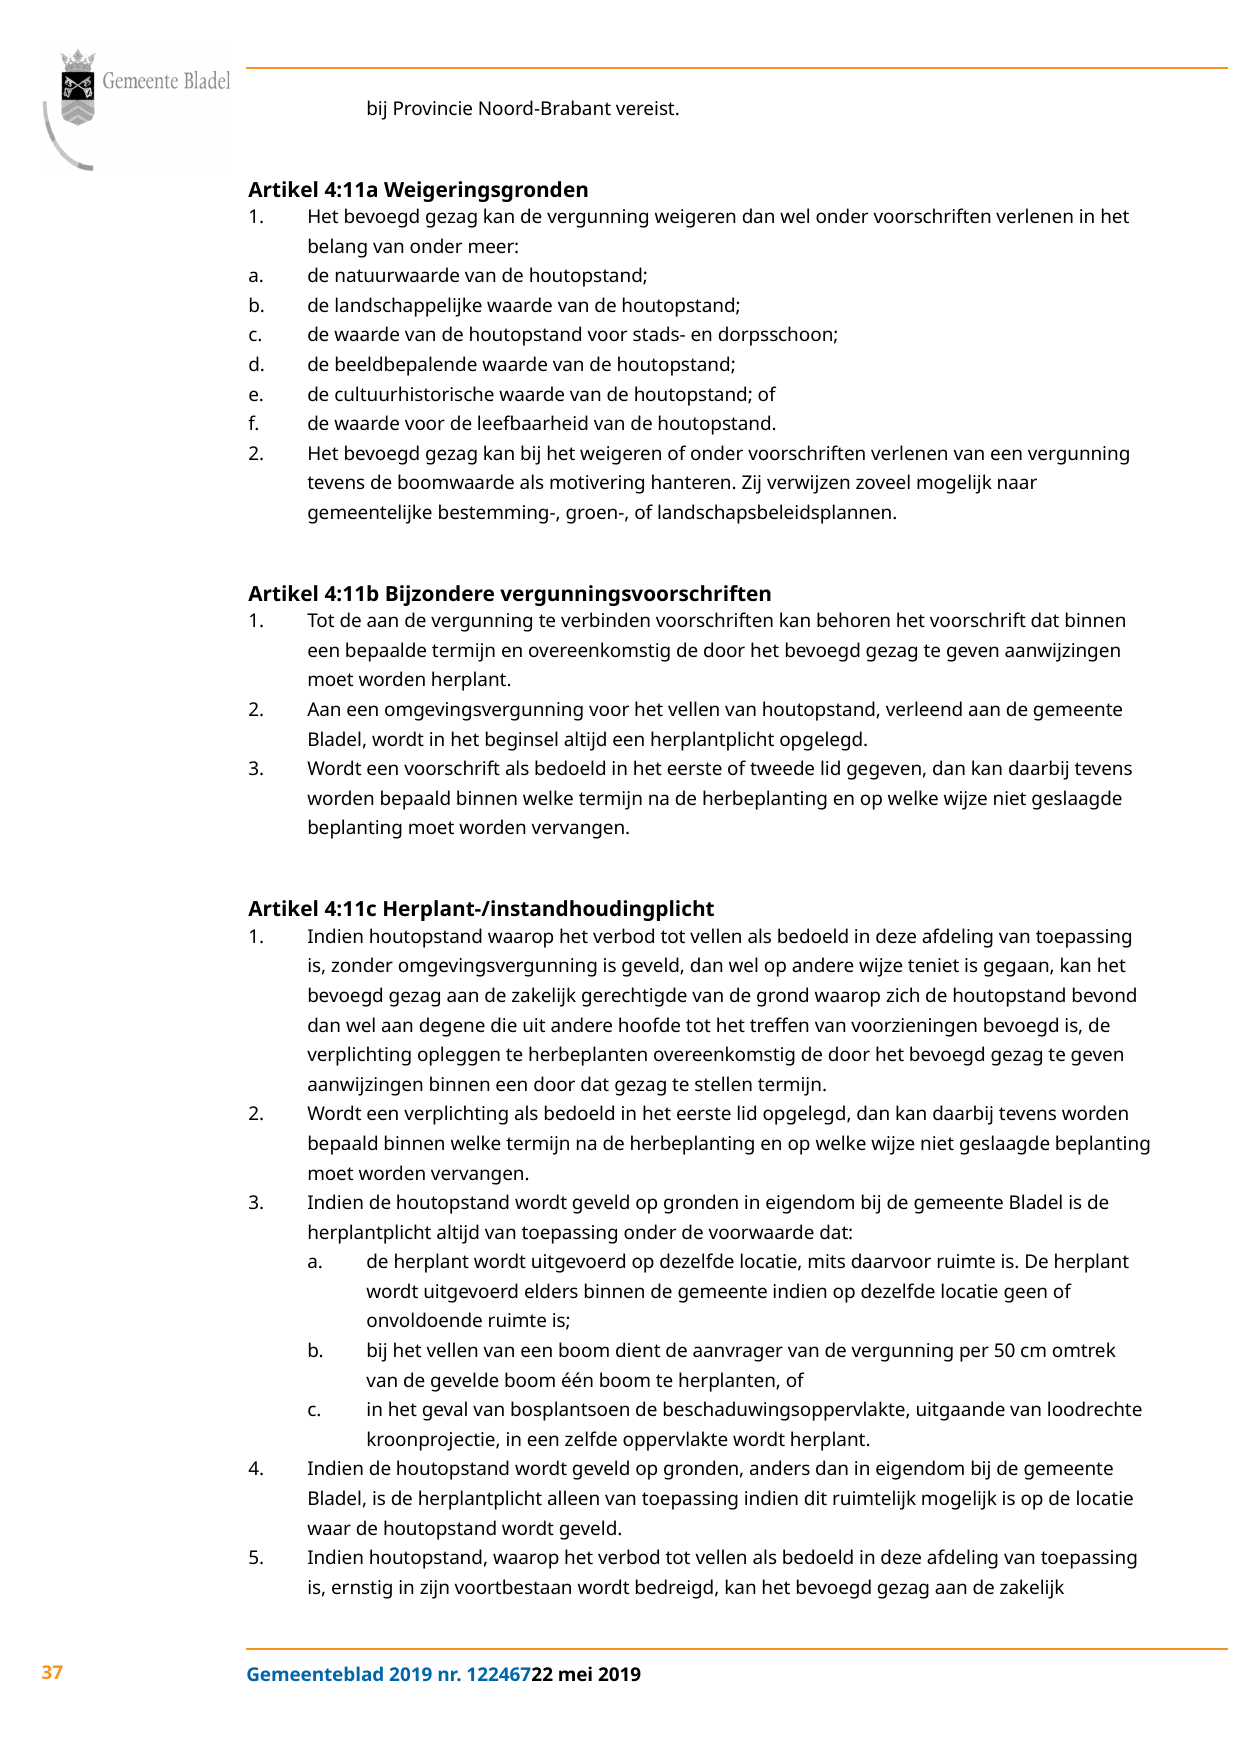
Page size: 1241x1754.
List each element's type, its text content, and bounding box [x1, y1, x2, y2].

text Artikel 4:11b Bijzondere vergunningsvoorschriften [248, 579, 1152, 607]
list bij het vellen van een boom dient de aanvrager van de vergunning per 50 cm omtrek van de gevelde boom één boom te herplanten, of [307, 1337, 1152, 1392]
list Indien de houtopstand wordt geveld op gronden, anders dan in eigendom bij de gemeente Bladel, is de herplantplicht alleen van toepassing indien dit ruimtelijk mogelijk is op de locatie waar de houtopstand wordt geveld. [248, 1456, 1152, 1540]
list Aan een omgevingsvergunning voor het vellen van houtopstand, verleend aan de gemeente Bladel, wordt in het beginsel altijd een herplantplicht opgelegd. [248, 696, 1152, 752]
list Het bevoegd gezag kan bij het weigeren of onder voorschriften verlenen van een vergunning tevens de boomwaarde als motivering hanteren. Zij verwijzen zoveel mogelijk naar gemeentelijke bestemming-, groen-, of landschapsbeleidsplannen. [248, 440, 1152, 525]
text Artikel 4:11a Weigeringsgronden [248, 175, 1152, 203]
list Wordt een voorschrift als bedoeld in het eerste of tweede lid gegeven, dan kan daarbij tevens worden bepaald binnen welke termijn na de herbeplanting en op welke wijze niet geslaagde beplanting moet worden vervangen. [248, 755, 1152, 840]
list Indien de houtopstand wordt geveld op gronden in eigendom bij de gemeente Bladel is de herplantplicht altijd van toepassing onder de voorwaarde dat: [248, 1189, 1152, 1244]
list Tot de aan de vergunning te verbinden voorschriften kan behoren het voorschrift dat binnen een bepaalde termijn en overeenkomstig de door het bevoegd gezag te geven aanwijzingen moet worden herplant. [248, 607, 1152, 692]
list de waarde van de houtopstand voor stads- en dorpsschoon; [248, 322, 1152, 347]
picture [41, 47, 231, 172]
list Indien houtopstand, waarop het verbod tot vellen als bedoeld in deze afdeling van toepassing is, ernstig in zijn voortbestaan wordt bedreigd, kan het bevoegd gezag aan de zakelijk [248, 1544, 1152, 1599]
list bij Provincie Noord-Brabant vereist. [307, 95, 1152, 121]
list de beeldbepalende waarde van de houtopstand; [248, 351, 1152, 377]
list Wordt een verplichting als bedoeld in het eerste lid opgelegd, dan kan daarbij tevens worden bepaald binnen welke termijn na de herbeplanting en op welke wijze niet geslaagde beplanting moet worden vervangen. [248, 1101, 1152, 1185]
list de waarde voor de leefbaarheid van de houtopstand. [248, 410, 1152, 436]
list Indien houtopstand waarop het verbod tot vellen als bedoeld in deze afdeling van toepassing is, zonder omgevingsvergunning is geveld, dan wel op andere wijze teniet is gegaan, kan het bevoegd gezag aan de zakelijk gerechtigde van de grond waarop zich de houtopstand bevond dan wel aan degene die uit andere hoofde tot het treffen van voorzieningen bevoegd is, de verplichting opleggen te herbeplanten overeenkomstig de door het bevoegd gezag te geven aanwijzingen binnen een door dat gezag te stellen termijn. [248, 923, 1152, 1097]
list de landschappelijke waarde van de houtopstand; [248, 292, 1152, 318]
list de natuurwaarde van de houtopstand; [248, 262, 1152, 288]
list in het geval van bosplantsoen de beschaduwingsoppervlakte, uitgaande van loodrechte kroonprojectie, in een zelfde oppervlakte wordt herplant. [307, 1396, 1152, 1452]
text Artikel 4:11c Herplant-/instandhoudingplicht [248, 894, 1152, 923]
list de herplant wordt uitgevoerd op dezelfde locatie, mits daarvoor ruimte is. De herplant wordt uitgevoerd elders binnen de gemeente indien op dezelfde locatie geen of onvoldoende ruimte is; [307, 1248, 1152, 1333]
list de cultuurhistorische waarde van de houtopstand; of [248, 381, 1152, 406]
list Het bevoegd gezag kan de vergunning weigeren dan wel onder voorschriften verlenen in het belang van onder meer: [248, 203, 1152, 258]
